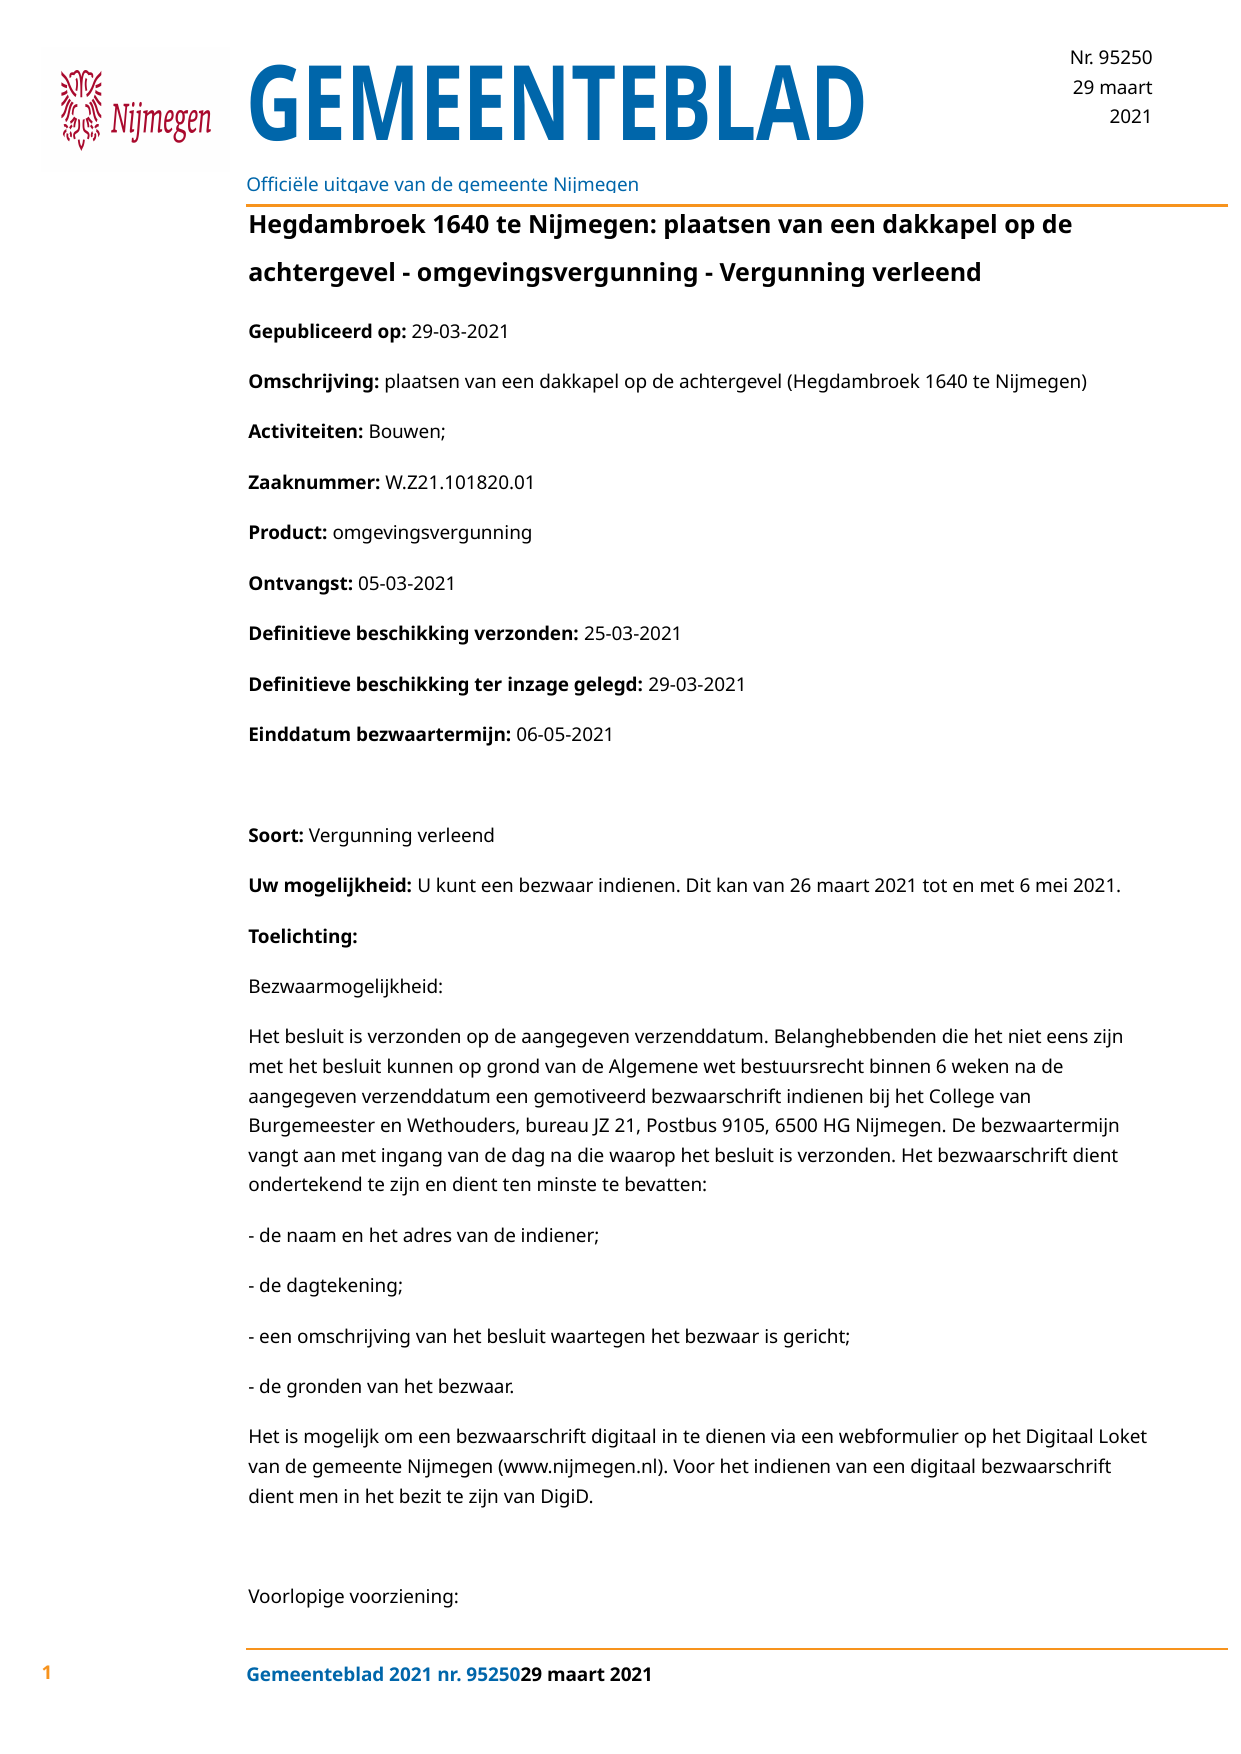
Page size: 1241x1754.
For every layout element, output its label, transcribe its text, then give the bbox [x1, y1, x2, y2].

text Het besluit is verzonden op de aangegeven verzenddatum. Belanghebbenden die het niet eens zijn met het besluit kunnen op grond van de Algemene wet bestuursrecht binnen 6 weken na de aangegeven verzenddatum een gemotiveerd bezwaarschrift indienen bij het College van Burgemeester en Wethouders, bureau JZ 21, Postbus 9105, 6500 HG Nijmegen. De bezwaartermijn vangt aan met ingang van de dag na die waarop het besluit is verzonden. Het bezwaarschrift dient ondertekend te zijn en dient ten minste te bevatten: [248, 1024, 1152, 1197]
text - de gronden van het bezwaar. [248, 1373, 1152, 1399]
text Definitieve beschikking verzonden: 25-03-2021 [248, 620, 1152, 646]
text Gepubliceerd op: 29-03-2021 [248, 318, 1152, 344]
text Hegdambroek 1640 te Nijmegen: plaatsen van een dakkapel op de achtergevel - omgevingsvergunning - Vergunning verleend [248, 207, 1152, 288]
text Uw mogelijkheid: U kunt een bezwaar indienen. Dit kan van 26 maart 2021 tot en met 6 mei 2021. [248, 872, 1152, 898]
text Activiteiten: Bouwen; [248, 419, 1152, 444]
text - een omschrijving van het besluit waartegen het bezwaar is gericht; [248, 1323, 1152, 1349]
text Voorlopige voorziening: [248, 1584, 1152, 1609]
text Omschrijving: plaatsen van een dakkapel op de achtergevel (Hegdambroek 1640 te Nijmegen) [248, 368, 1152, 394]
text Ontvangst: 05-03-2021 [248, 570, 1152, 596]
text Het is mogelijk om een bezwaarschrift digitaal in te dienen via een webformulier op het Digitaal Loket van de gemeente Nijmegen (www.nijmegen.nl). Voor het indienen van een digitaal bezwaarschrift dient men in het bezit te zijn van DigiD. [248, 1424, 1152, 1509]
text Einddatum bezwaartermijn: 06-05-2021 [248, 721, 1152, 747]
text - de dagtekening; [248, 1272, 1152, 1298]
text Product: omgevingsvergunning [248, 519, 1152, 545]
text - de naam en het adres van de indiener; [248, 1222, 1152, 1248]
picture [41, 47, 231, 172]
text Soort: Vergunning verleend [248, 822, 1152, 848]
text Toelichting: [248, 923, 1152, 949]
text Zaaknummer: W.Z21.101820.01 [248, 469, 1152, 495]
text Bezwaarmogelijkheid: [248, 973, 1152, 999]
text Definitieve beschikking ter inzage gelegd: 29-03-2021 [248, 671, 1152, 697]
